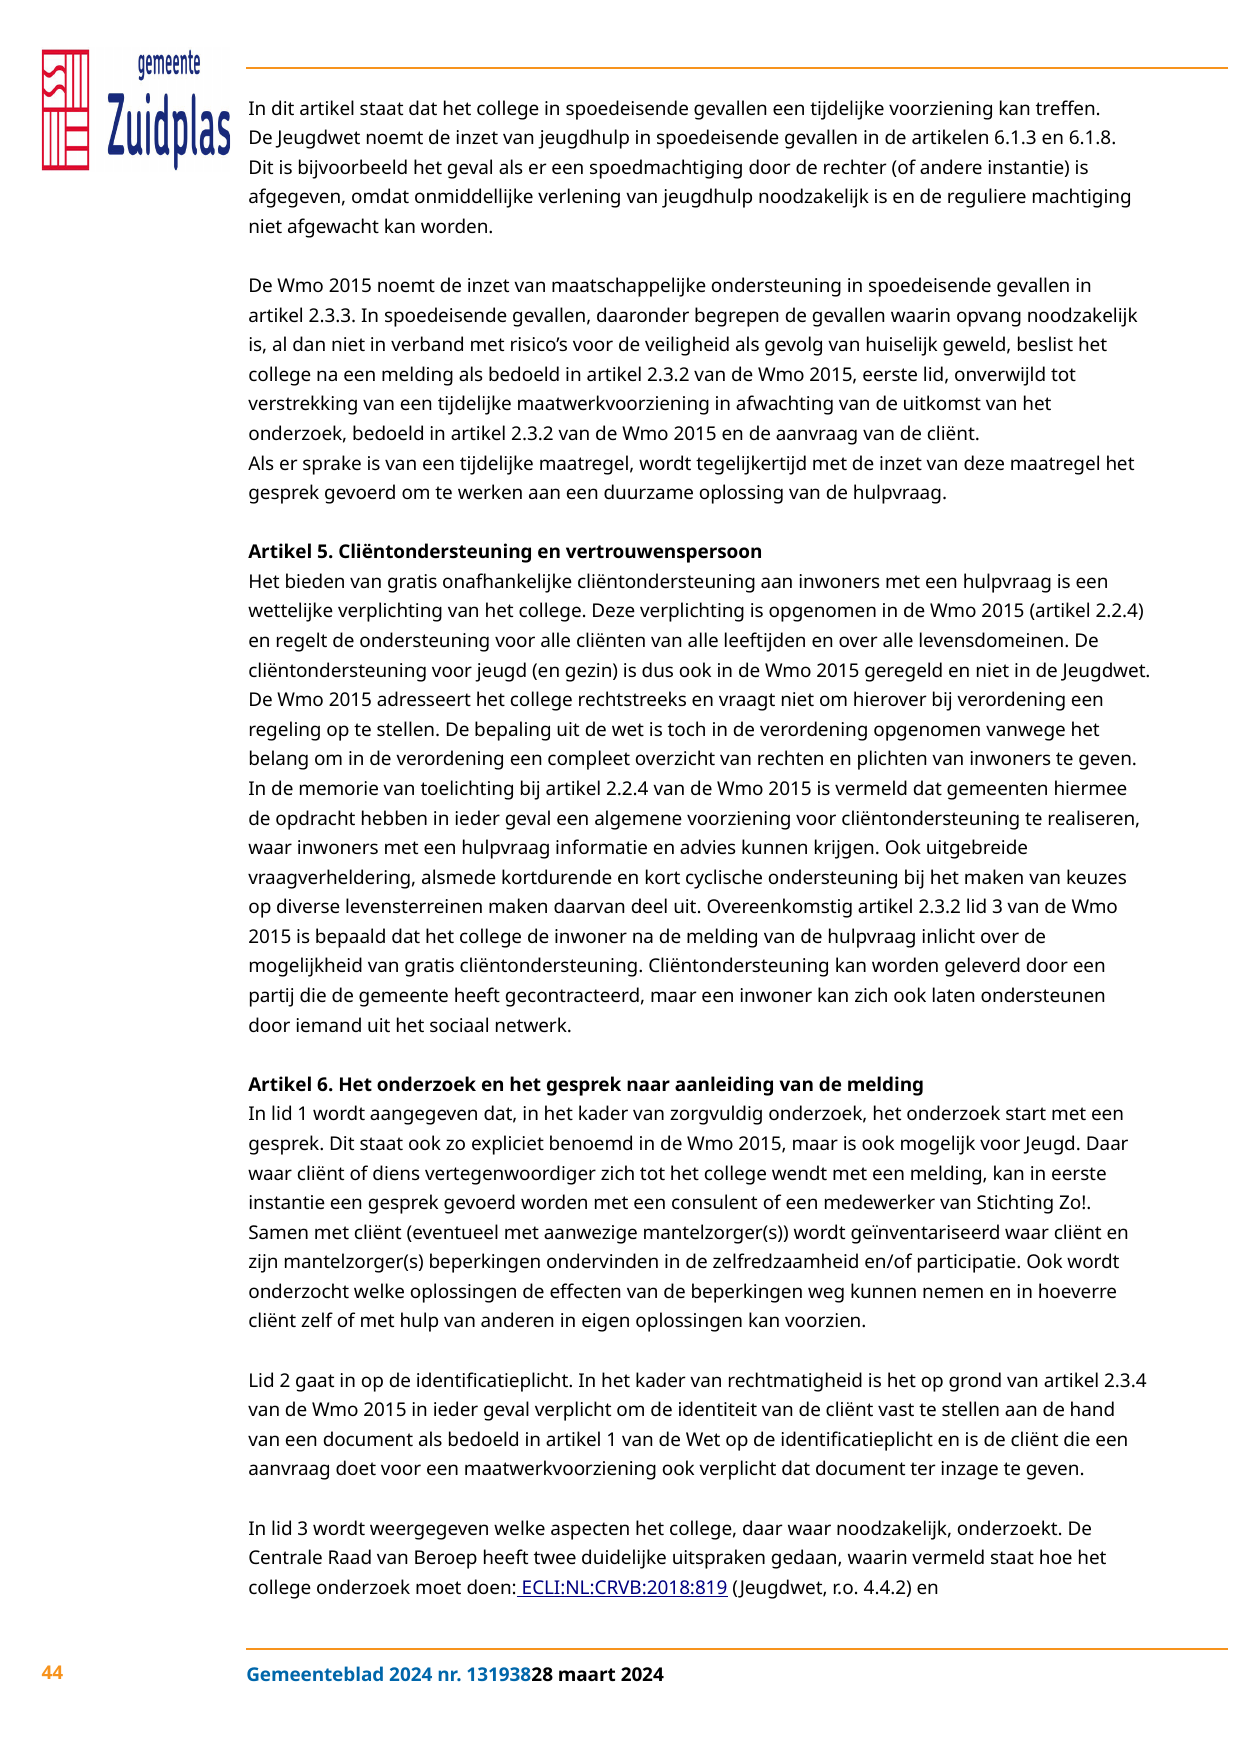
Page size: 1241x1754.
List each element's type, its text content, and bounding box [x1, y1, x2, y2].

text Het bieden van gratis onafhankelijke cliëntondersteuning aan inwoners met een hulpvraag is een wettelijke verplichting van het college. Deze verplichting is opgenomen in de Wmo 2015 (artikel 2.2.4) en regelt de ondersteuning voor alle cliënten van alle leeftijden en over alle levensdomeinen. De cliëntondersteuning voor jeugd (en gezin) is dus ook in de Wmo 2015 geregeld en niet in de Jeugdwet. [248, 568, 1152, 683]
text In lid 3 wordt weergegeven welke aspecten het college, daar waar noodzakelijk, onderzoekt. De Centrale Raad van Beroep heeft twee duidelijke uitspraken gedaan, waarin vermeld staat hoe het college onderzoek moet doen: ECLI:NL:CRVB:2018:819 (Jeugdwet, r.o. 4.4.2) en [248, 1515, 1152, 1600]
text Artikel 5. Cliëntondersteuning en vertrouwenspersoon [248, 538, 1152, 564]
text In lid 1 wordt aangegeven dat, in het kader van zorgvuldig onderzoek, het onderzoek start met een gesprek. Dit staat ook zo expliciet benoemd in de Wmo 2015, maar is ook mogelijk voor Jeugd. Daar waar cliënt of diens vertegenwoordiger zich tot het college wendt met een melding, kan in eerste instantie een gesprek gevoerd worden met een consulent of een medewerker van Stichting Zo!. Samen met cliënt (eventueel met aanwezige mantelzorger(s)) wordt geïnventariseerd waar cliënt en zijn mantelzorger(s) beperkingen ondervinden in de zelfredzaamheid en/of participatie. Ook wordt onderzocht welke oplossingen de effecten van de beperkingen weg kunnen nemen en in hoeverre cliënt zelf of met hulp van anderen in eigen oplossingen kan voorzien. [248, 1101, 1152, 1333]
text De Wmo 2015 noemt de inzet van maatschappelijke ondersteuning in spoedeisende gevallen in artikel 2.3.3. In spoedeisende gevallen, daaronder begrepen de gevallen waarin opvang noodzakelijk is, al dan niet in verband met risico’s voor de veiligheid als gevolg van huiselijk geweld, beslist het college na een melding als bedoeld in artikel 2.3.2 van de Wmo 2015, eerste lid, onverwijld tot verstrekking van een tijdelijke maatwerkvoorziening in afwachting van de uitkomst van het onderzoek, bedoeld in artikel 2.3.2 van de Wmo 2015 en de aanvraag van de cliënt. [248, 272, 1152, 446]
text In de memorie van toelichting bij artikel 2.2.4 van de Wmo 2015 is vermeld dat gemeenten hiermee de opdracht hebben in ieder geval een algemene voorziening voor cliëntondersteuning te realiseren, waar inwoners met een hulpvraag informatie en advies kunnen krijgen. Ook uitgebreide vraagverheldering, alsmede kortdurende en kort cyclische ondersteuning bij het maken van keuzes op diverse levensterreinen maken daarvan deel uit. Overeenkomstig artikel 2.3.2 lid 3 van de Wmo 2015 is bepaald dat het college de inwoner na de melding van de hulpvraag inlicht over de mogelijkheid van gratis cliëntondersteuning. Cliëntondersteuning kan worden geleverd door een partij die de gemeente heeft gecontracteerd, maar een inwoner kan zich ook laten ondersteunen door iemand uit het sociaal netwerk. [248, 775, 1152, 1038]
text De Wmo 2015 adresseert het college rechtstreeks en vraagt niet om hierover bij verordening een regeling op te stellen. De bepaling uit de wet is toch in de verordening opgenomen vanwege het belang om in de verordening een compleet overzicht van rechten en plichten van inwoners te geven. [248, 686, 1152, 771]
text Dit is bijvoorbeeld het geval als er een spoedmachtiging door de rechter (of andere instantie) is afgegeven, omdat onmiddellijke verlening van jeugdhulp noodzakelijk is en de reguliere machtiging niet afgewacht kan worden. [248, 154, 1152, 239]
picture [41, 47, 231, 172]
text Lid 2 gaat in op de identificatieplicht. In het kader van rechtmatigheid is het op grond van artikel 2.3.4 van de Wmo 2015 in ieder geval verplicht om de identiteit van de cliënt vast te stellen aan de hand van een document als bedoeld in artikel 1 van de Wet op de identificatieplicht en is de cliënt die een aanvraag doet voor een maatwerkvoorziening ook verplicht dat document ter inzage te geven. [248, 1367, 1152, 1481]
text Artikel 6. Het onderzoek en het gesprek naar aanleiding van de melding [248, 1071, 1152, 1097]
text Als er sprake is van een tijdelijke maatregel, wordt tegelijkertijd met de inzet van deze maatregel het gesprek gevoerd om te werken aan een duurzame oplossing van de hulpvraag. [248, 450, 1152, 505]
text In dit artikel staat dat het college in spoedeisende gevallen een tijdelijke voorziening kan treffen. [248, 95, 1152, 121]
text De Jeugdwet noemt de inzet van jeugdhulp in spoedeisende gevallen in de artikelen 6.1.3 en 6.1.8. [248, 124, 1152, 150]
